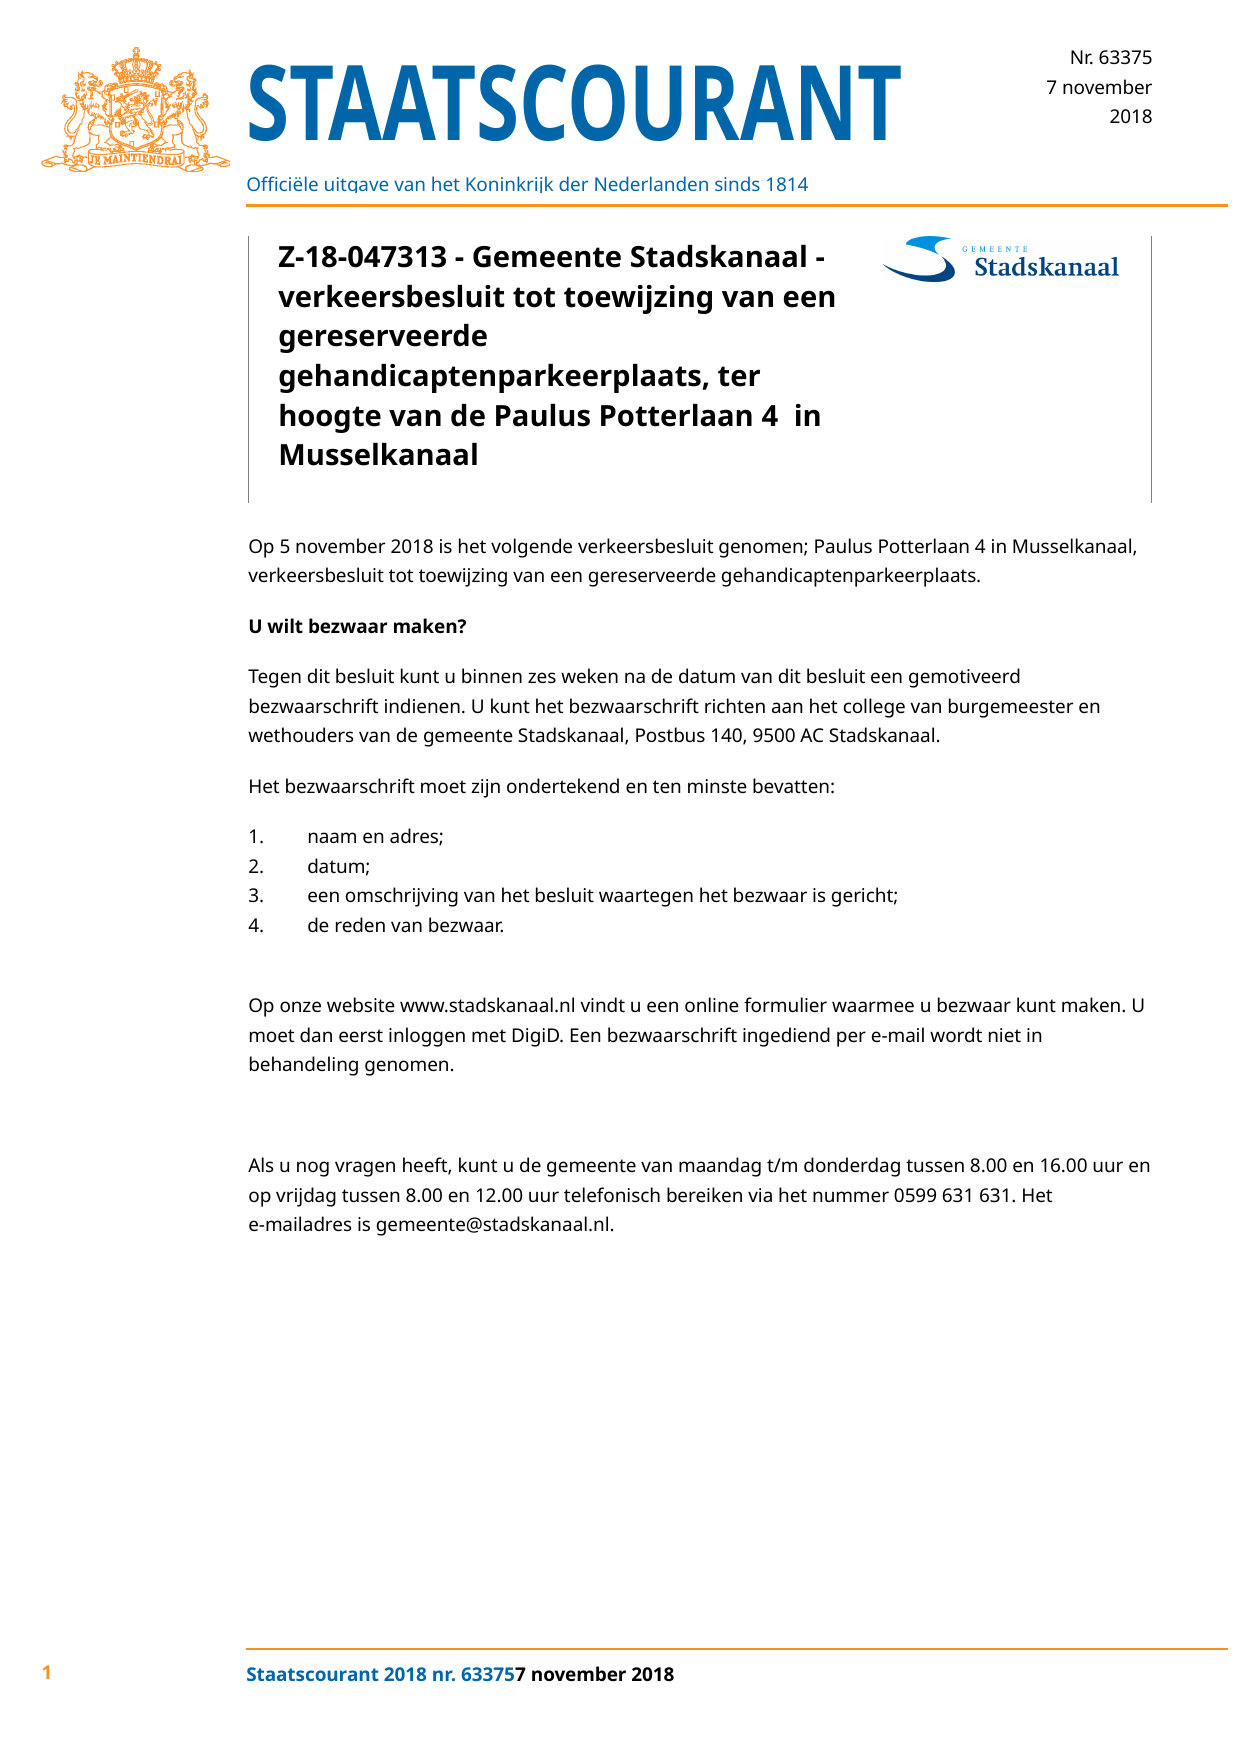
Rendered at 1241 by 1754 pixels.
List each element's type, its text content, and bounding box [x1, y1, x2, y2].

picture [882, 236, 1119, 282]
list naam en adres; [248, 823, 1152, 849]
list de reden van bezwaar. [248, 912, 1152, 938]
table_header Z-18-047313 - Gemeente Stadskanaal - verkeersbesluit tot toewijzing van een gereserveerde gehandicaptenparkeerplaats, ter hoogte van de Paulus Potterlaan 4 in Musselkanaal [249, 236, 850, 503]
text Het bezwaarschrift moet zijn ondertekend en ten minste bevatten: [248, 773, 1152, 799]
text Als u nog vragen heeft, kunt u de gemeente van maandag t/m donderdag tussen 8.00 en 16.00 uur en op vrijdag tussen 8.00 en 12.00 uur telefonisch bereiken via het nummer 0599 631 631. Het e‑mailadres is gemeente@stadskanaal.nl. [248, 1152, 1152, 1237]
text Op 5 november 2018 is het volgende verkeersbesluit genomen; Paulus Potterlaan 4 in Musselkanaal, verkeersbesluit tot toewijzing van een gereserveerde gehandicaptenparkeerplaats. [248, 533, 1152, 588]
text Op onze website www.stadskanaal.nl vindt u een online formulier waarmee u bezwaar kunt maken. U moet dan eerst inloggen met DigiD. Een bezwaarschrift ingediend per e-mail wordt niet in behandeling genomen. [248, 992, 1152, 1077]
table_header [850, 236, 1151, 503]
list een omschrijving van het besluit waartegen het bezwaar is gericht; [248, 883, 1152, 908]
list datum; [248, 853, 1152, 879]
text U wilt bezwaar maken? [248, 613, 1152, 639]
text Tegen dit besluit kunt u binnen zes weken na de datum van dit besluit een gemotiveerd bezwaarschrift indienen. U kunt het bezwaarschrift richten aan het college van burgemeester en wethouders van de gemeente Stadskanaal, Postbus 140, 9500 AC Stadskanaal. [248, 663, 1152, 748]
picture [41, 47, 231, 172]
